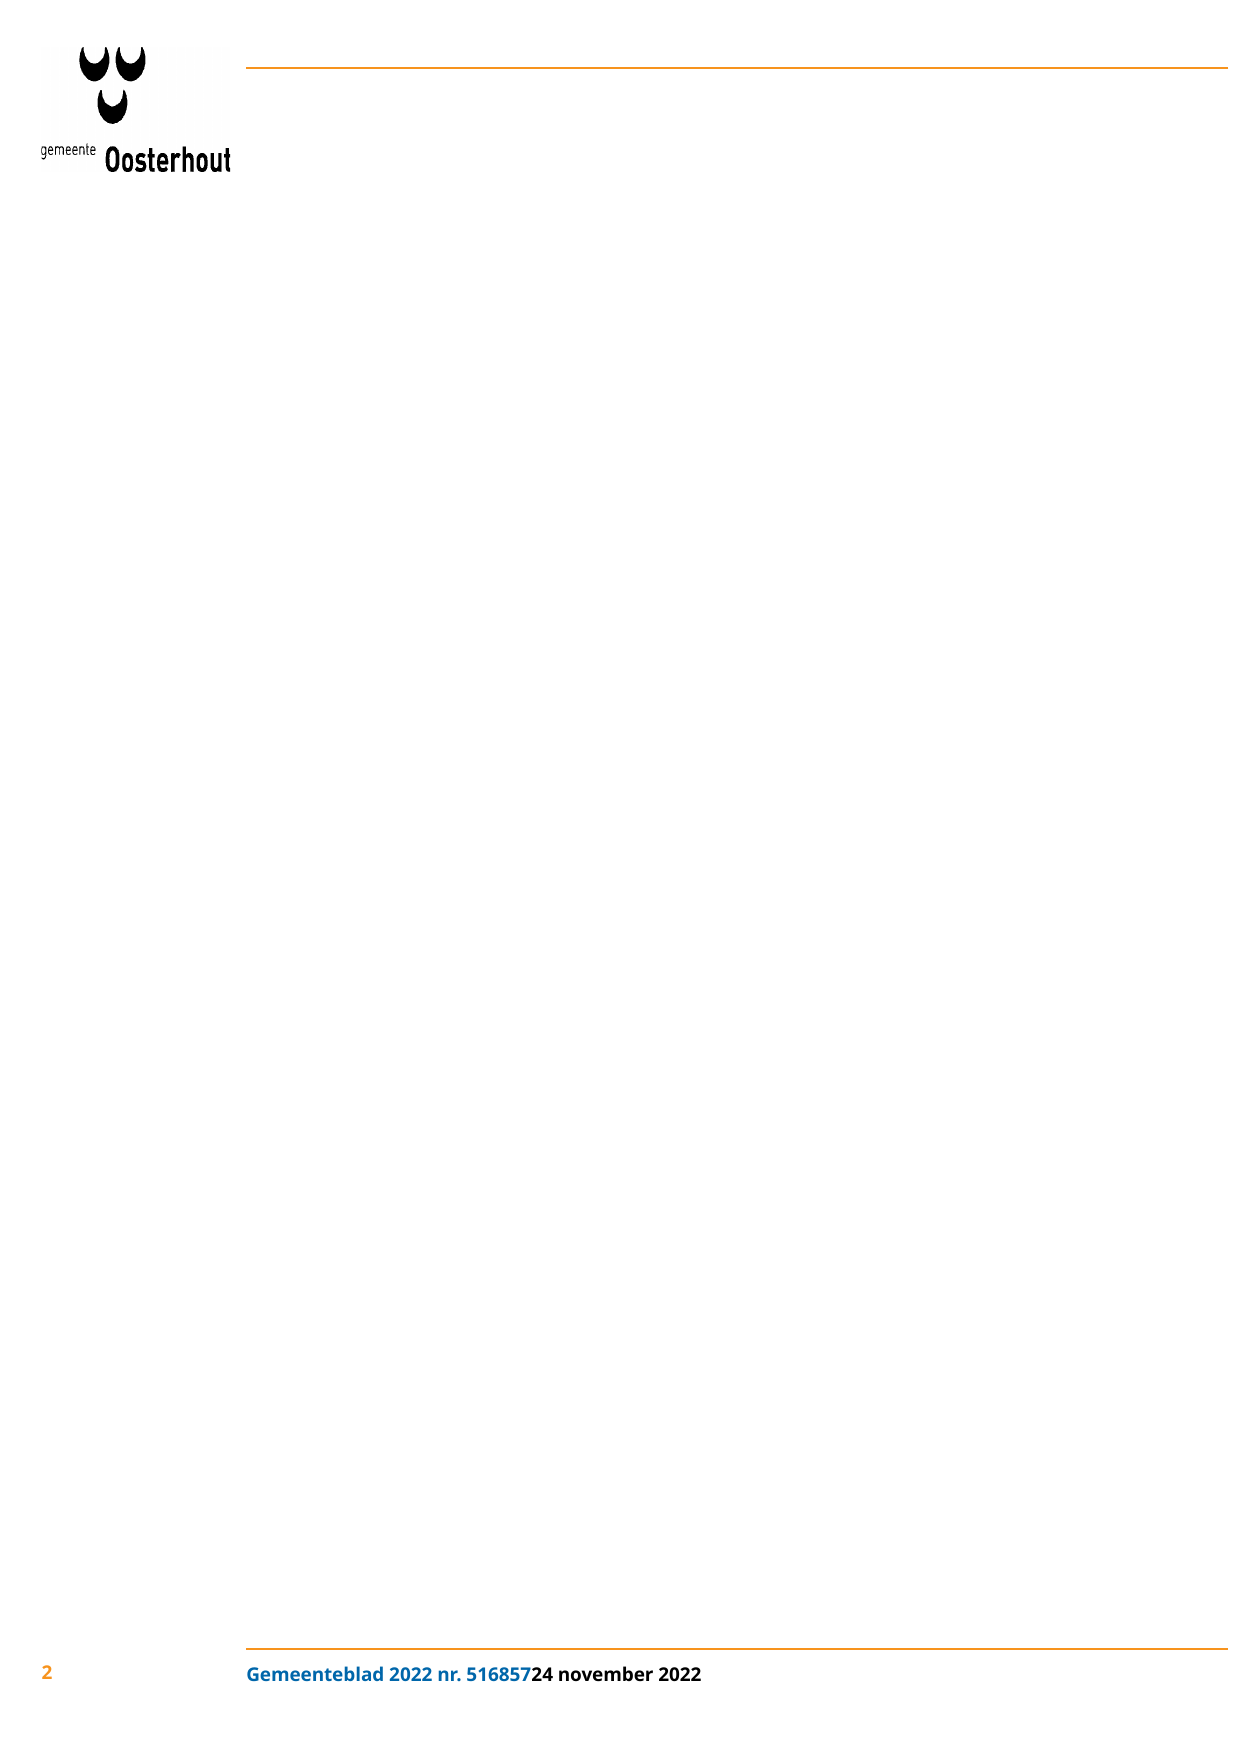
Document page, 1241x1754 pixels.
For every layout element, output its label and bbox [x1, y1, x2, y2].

picture [41, 47, 231, 172]
